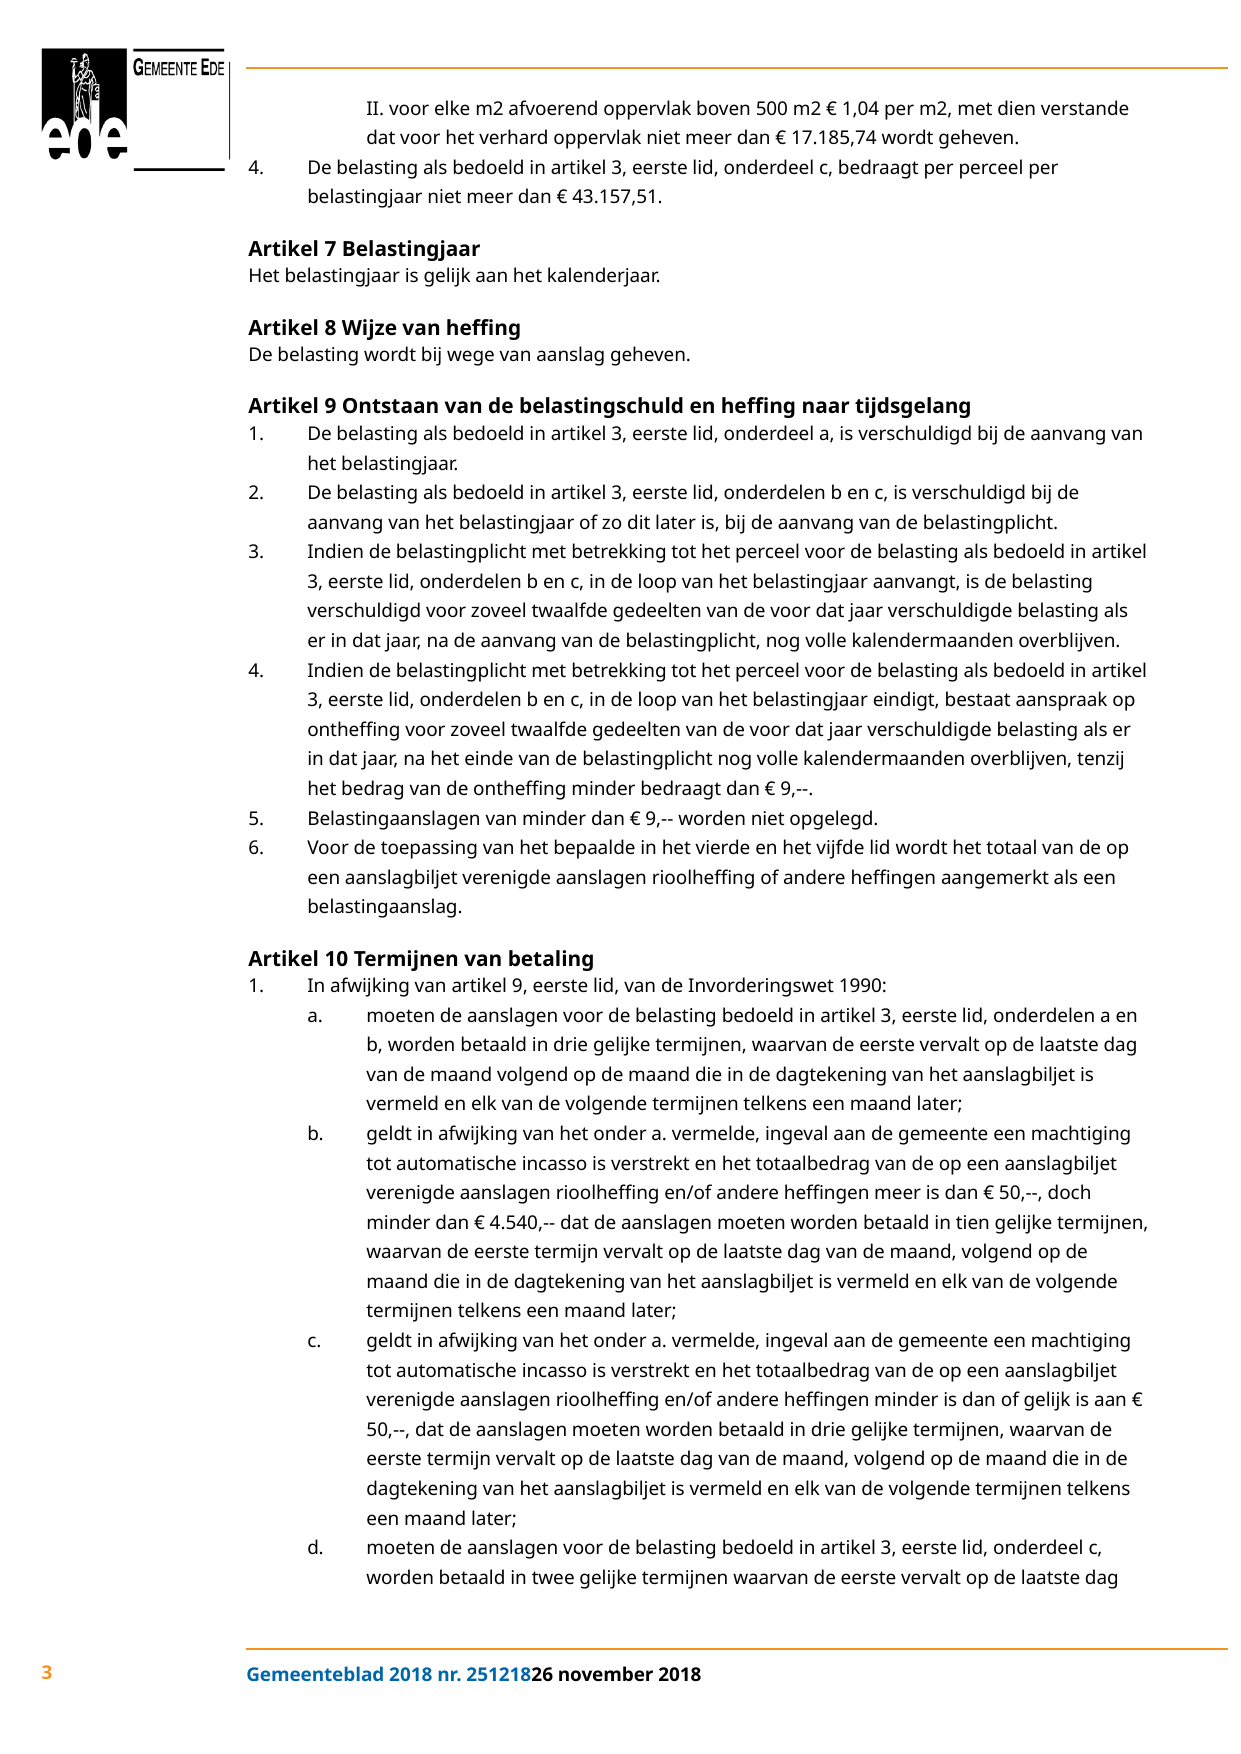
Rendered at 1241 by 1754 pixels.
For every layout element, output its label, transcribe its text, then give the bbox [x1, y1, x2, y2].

list moeten de aanslagen voor de belasting bedoeld in artikel 3, eerste lid, onderdelen a en b, worden betaald in drie gelijke termijnen, waarvan de eerste vervalt op de laatste dag van de maand volgend op de maand die in de dagtekening van het aanslagbiljet is vermeld en elk van de volgende termijnen telkens een maand later; [307, 1002, 1152, 1116]
list Belastingaanslagen van minder dan € 9,-- worden niet opgelegd. [248, 805, 1152, 830]
list De belasting als bedoeld in artikel 3, eerste lid, onderdelen b en c, is verschuldigd bij de aanvang van het belastingjaar of zo dit later is, bij de aanvang van de belastingplicht. [248, 479, 1152, 534]
list Voor de toepassing van het bepaalde in het vierde en het vijfde lid wordt het totaal van de op een aanslagbiljet verenigde aanslagen rioolheffing of andere heffingen aangemerkt als een belastingaanslag. [248, 834, 1152, 919]
list Indien de belastingplicht met betrekking tot het perceel voor de belasting als bedoeld in artikel 3, eerste lid, onderdelen b en c, in de loop van het belastingjaar eindigt, bestaat aanspraak op ontheffing voor zoveel twaalfde gedeelten van de voor dat jaar verschuldigde belasting als er in dat jaar, na het einde van de belastingplicht nog volle kalendermaanden overblijven, tenzij het bedrag van de ontheffing minder bedraagt dan € 9,--. [248, 657, 1152, 801]
list geldt in afwijking van het onder a. vermelde, ingeval aan de gemeente een machtiging tot automatische incasso is verstrekt en het totaalbedrag van de op een aanslagbiljet verenigde aanslagen rioolheffing en/of andere heffingen meer is dan € 50,--, doch minder dan € 4.540,-- dat de aanslagen moeten worden betaald in tien gelijke termijnen, waarvan de eerste termijn vervalt op de laatste dag van de maand, volgend op de maand die in de dagtekening van het aanslagbiljet is vermeld en elk van de volgende termijnen telkens een maand later; [307, 1120, 1152, 1323]
list In afwijking van artikel 9, eerste lid, van de Invorderingswet 1990: [248, 972, 1152, 998]
text De belasting wordt bij wege van aanslag geheven. [248, 341, 1152, 367]
text Artikel 10 Termijnen van betaling [248, 944, 1152, 972]
list De belasting als bedoeld in artikel 3, eerste lid, onderdeel a, is verschuldigd bij de aanvang van het belastingjaar. [248, 420, 1152, 475]
text Het belastingjaar is gelijk aan het kalenderjaar. [248, 262, 1152, 288]
list geldt in afwijking van het onder a. vermelde, ingeval aan de gemeente een machtiging tot automatische incasso is verstrekt en het totaalbedrag van de op een aanslagbiljet verenigde aanslagen rioolheffing en/of andere heffingen minder is dan of gelijk is aan € 50,--, dat de aanslagen moeten worden betaald in drie gelijke termijnen, waarvan de eerste termijn vervalt op de laatste dag van de maand, volgend op de maand die in de dagtekening van het aanslagbiljet is vermeld en elk van de volgende termijnen telkens een maand later; [307, 1327, 1152, 1531]
list II. voor elke m2 afvoerend oppervlak boven 500 m2 € 1,04 per m2, met dien verstande dat voor het verhard oppervlak niet meer dan € 17.185,74 wordt geheven. [307, 95, 1152, 150]
picture [41, 47, 231, 172]
text Artikel 9 Ontstaan van de belastingschuld en heffing naar tijdsgelang [248, 392, 1152, 420]
list De belasting als bedoeld in artikel 3, eerste lid, onderdeel c, bedraagt per perceel per belastingjaar niet meer dan € 43.157,51. [248, 154, 1152, 209]
list moeten de aanslagen voor de belasting bedoeld in artikel 3, eerste lid, onderdeel c, worden betaald in twee gelijke termijnen waarvan de eerste vervalt op de laatste dag [307, 1534, 1152, 1590]
text Artikel 7 Belastingjaar [248, 234, 1152, 262]
list Indien de belastingplicht met betrekking tot het perceel voor de belasting als bedoeld in artikel 3, eerste lid, onderdelen b en c, in de loop van het belastingjaar aanvangt, is de belasting verschuldigd voor zoveel twaalfde gedeelten van de voor dat jaar verschuldigde belasting als er in dat jaar, na de aanvang van de belastingplicht, nog volle kalendermaanden overblijven. [248, 538, 1152, 653]
text Artikel 8 Wijze van heffing [248, 313, 1152, 341]
